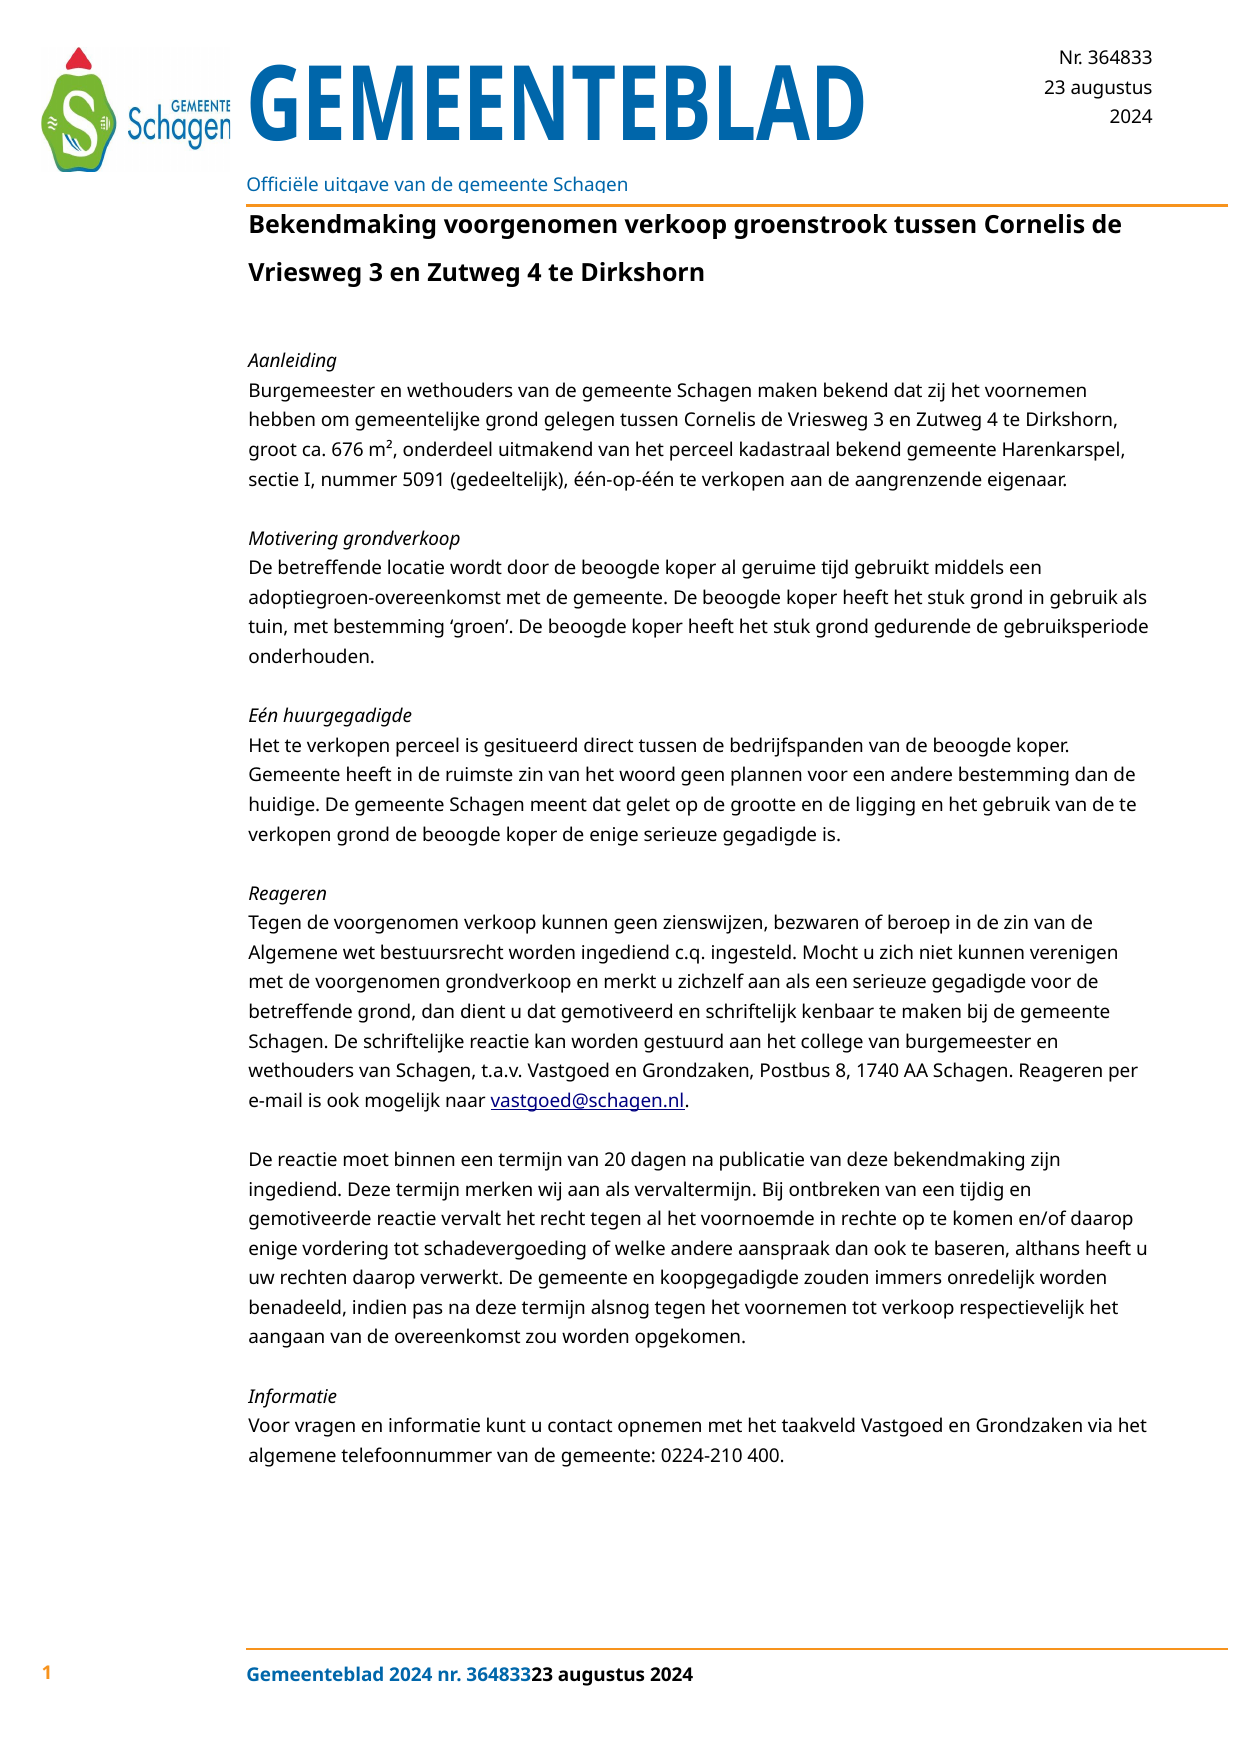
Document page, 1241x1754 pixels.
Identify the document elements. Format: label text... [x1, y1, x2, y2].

text De reactie moet binnen een termijn van 20 dagen na publicatie van deze bekendmaking zijn ingediend. Deze termijn merken wij aan als vervaltermijn. Bij ontbreken van een tijdig en gemotiveerde reactie vervalt het recht tegen al het voornoemde in rechte op te komen en/of daarop enige vordering tot schadevergoeding of welke andere aanspraak dan ook te baseren, althans heeft u uw rechten daarop verwerkt. De gemeente en koopgegadigde zouden immers onredelijk worden benadeeld, indien pas na deze termijn alsnog tegen het voornemen tot verkoop respectievelijk het aangaan van de overeenkomst zou worden opgekomen. [248, 1146, 1152, 1349]
text Het te verkopen perceel is gesitueerd direct tussen de bedrijfspanden van de beoogde koper. Gemeente heeft in de ruimste zin van het woord geen plannen voor een andere bestemming dan de huidige. De gemeente Schagen meent dat gelet op de grootte en de ligging en het gebruik van de te verkopen grond de beoogde koper de enige serieuze gegadigde is. [248, 732, 1152, 847]
text Tegen de voorgenomen verkoop kunnen geen zienswijzen, bezwaren of beroep in de zin van de Algemene wet bestuursrecht worden ingediend c.q. ingesteld. Mocht u zich niet kunnen verenigen met de voorgenomen grondverkoop en merkt u zichzelf aan als een serieuze gegadigde voor de betreffende grond, dan dient u dat gemotiveerd en schriftelijk kenbaar te maken bij de gemeente Schagen. De schriftelijke reactie kan worden gestuurd aan het college van burgemeester en wethouders van Schagen, t.a.v. Vastgoed en Grondzaken, Postbus 8, 1740 AA Schagen. Reageren per e-mail is ook mogelijk naar vastgoed@schagen.nl. [248, 909, 1152, 1113]
text Voor vragen en informatie kunt u contact opnemen met het taakveld Vastgoed en Grondzaken via het algemene telefoonnummer van de gemeente: 0224-210 400. [248, 1412, 1152, 1468]
text Informatie [248, 1383, 1152, 1409]
text Motivering grondverkoop [248, 525, 1152, 551]
text Reageren [248, 880, 1152, 906]
text Bekendmaking voorgenomen verkoop groenstrook tussen Cornelis de Vriesweg 3 en Zutweg 4 te Dirkshorn [248, 207, 1152, 288]
text Burgemeester en wethouders van de gemeente Schagen maken bekend dat zij het voornemen hebben om gemeentelijke grond gelegen tussen Cornelis de Vriesweg 3 en Zutweg 4 te Dirkshorn, groot ca. 676 m², onderdeel uitmakend van het perceel kadastraal bekend gemeente Harenkarspel, sectie I, nummer 5091 (gedeeltelijk), één-op-één te verkopen aan de aangrenzende eigenaar. [248, 377, 1152, 492]
text De betreffende locatie wordt door de beoogde koper al geruime tijd gebruikt middels een adoptiegroen-overeenkomst met de gemeente. De beoogde koper heeft het stuk grond in gebruik als tuin, met bestemming ‘groen’. De beoogde koper heeft het stuk grond gedurende de gebruiksperiode onderhouden. [248, 554, 1152, 669]
text Eén huurgegadigde [248, 702, 1152, 728]
text Aanleiding [248, 347, 1152, 373]
picture [41, 47, 231, 172]
